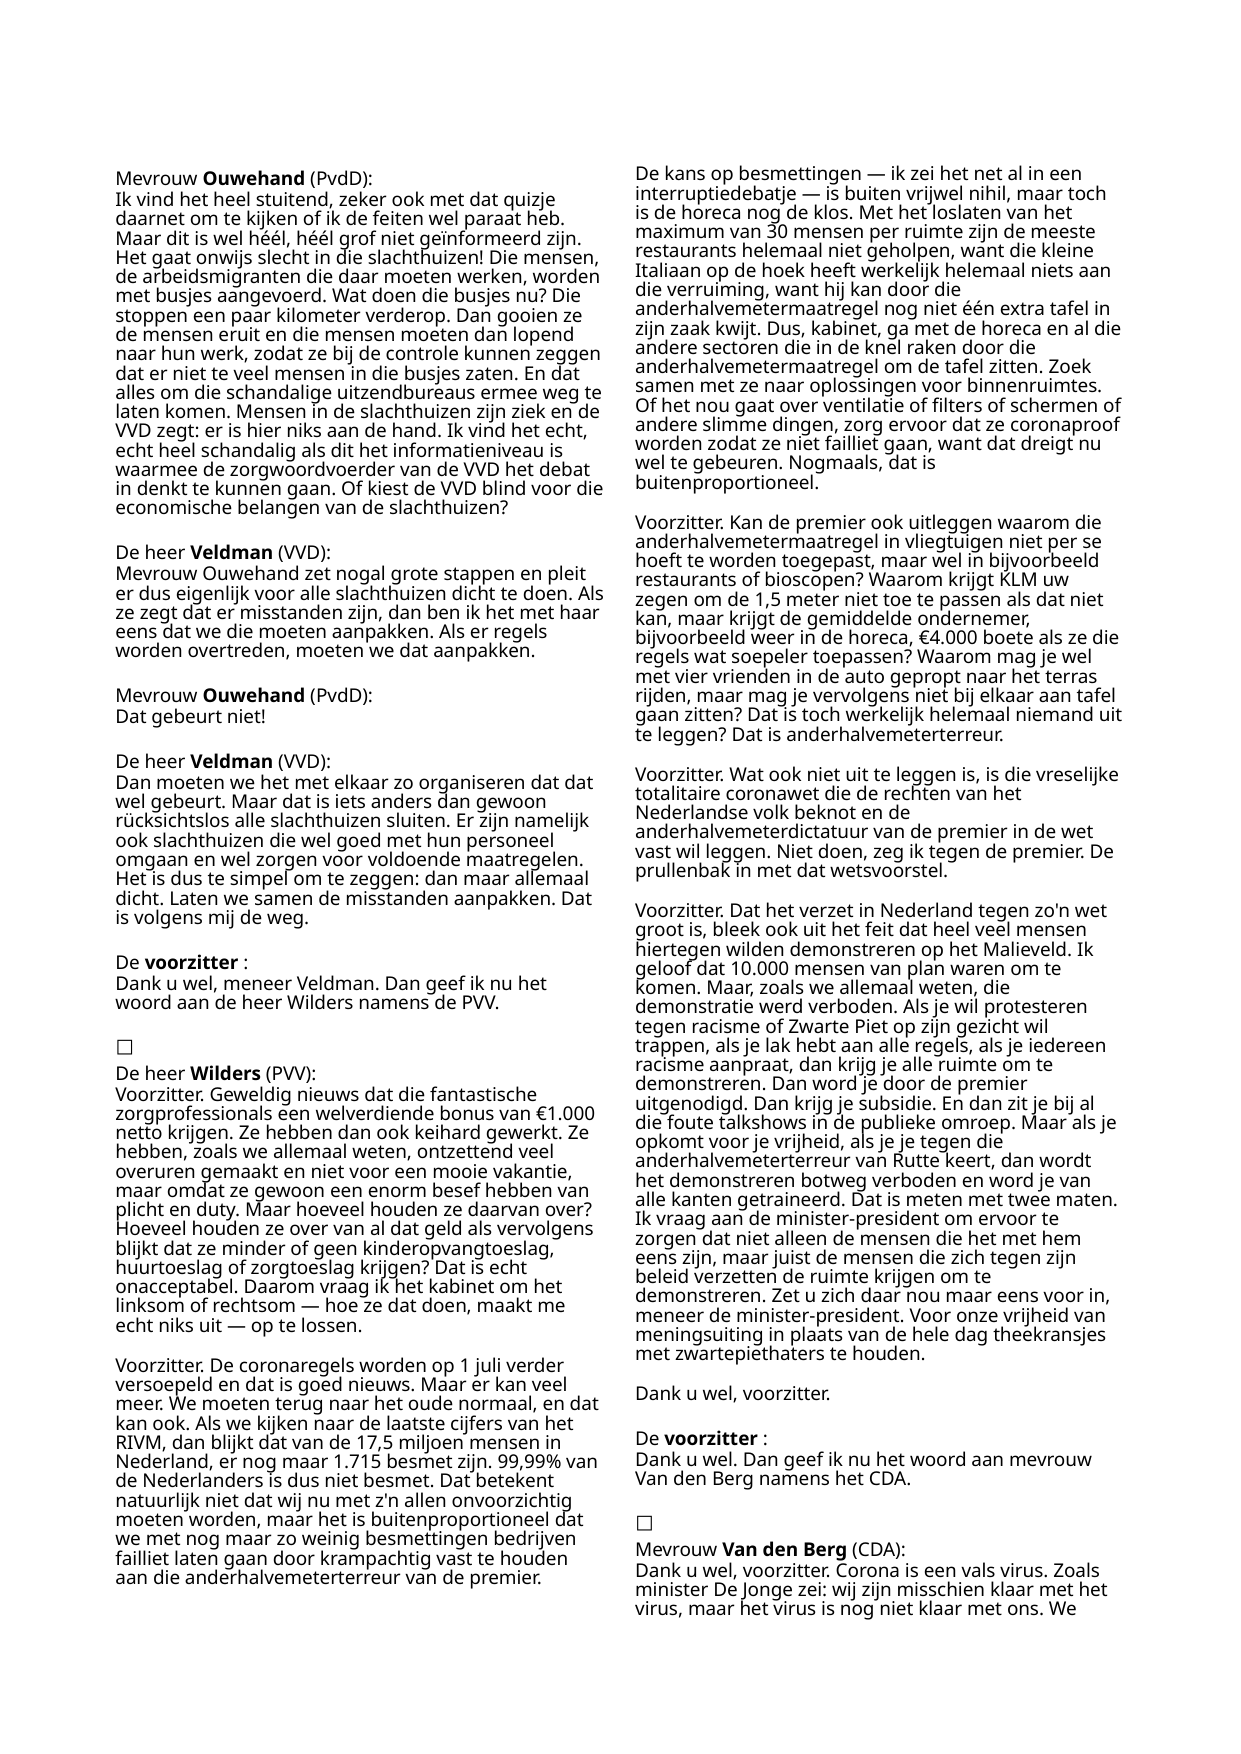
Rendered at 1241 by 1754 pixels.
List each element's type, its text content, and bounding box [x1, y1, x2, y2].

text Voorzitter. Wat ook niet uit te leggen is, is die vreselijke totalitaire coronawet die de rechten van het Nederlandse volk beknot en de anderhalvemeterdictatuur van de premier in de wet vast wil leggen. Niet doen, zeg ik tegen de premier. De prullenbak in met dat wetsvoorstel. [635, 766, 1125, 881]
text De voorzitter : [115, 949, 605, 975]
text De heer Veldman (VVD): [115, 748, 605, 774]
text De voorzitter : [635, 1425, 1125, 1451]
text Dank u wel, voorzitter. [635, 1385, 1125, 1404]
text Dank u wel. Dan geef ik nu het woord aan mevrouw Van den Berg namens het CDA. [635, 1451, 1125, 1489]
text Mevrouw Ouwehand zet nogal grote stappen en pleit er dus eigenlijk voor alle slachthuizen dicht te doen. Als ze zegt dat er misstanden zijn, dan ben ik het met haar eens dat we die moeten aanpakken. Als er regels worden overtreden, moeten we dat aanpakken. [115, 565, 605, 662]
text De heer Wilders (PVV): [115, 1060, 605, 1086]
text Dan moeten we het met elkaar zo organiseren dat dat wel gebeurt. Maar dat is iets anders dan gewoon rücksichtslos alle slachthuizen sluiten. Er zijn namelijk ook slachthuizen die wel goed met hun personeel omgaan en wel zorgen voor voldoende maatregelen. Het is dus te simpel om te zeggen: dan maar allemaal dicht. Laten we samen de misstanden aanpakken. Dat is volgens mij de weg. [115, 774, 605, 928]
text De heer Veldman (VVD): [115, 539, 605, 565]
text Mevrouw Ouwehand (PvdD): [115, 682, 605, 708]
text Voorzitter. De coronaregels worden op 1 juli verder versoepeld en dat is goed nieuws. Maar er kan veel meer. We moeten terug naar het oude normaal, en dat kan ook. Als we kijken naar de laatste cijfers van het RIVM, dan blijkt dat van de 17,5 miljoen mensen in Nederland, er nog maar 1.715 besmet zijn. 99,99% van de Nederlanders is dus niet besmet. Dat betekent natuurlijk niet dat wij nu met z'n allen onvoorzichtig moeten worden, maar het is buitenproportioneel dat we met nog maar zo weinig besmettingen bedrijven failliet laten gaan door krampachtig vast te houden aan die anderhalvemeterterreur van de premier. [115, 1357, 605, 1588]
text Mevrouw Ouwehand (PvdD): [115, 165, 605, 191]
text Dat gebeurt niet! [115, 708, 605, 727]
text ⬜ [115, 1034, 605, 1060]
text Voorzitter. Geweldig nieuws dat die fantastische zorgprofessionals een welverdiende bonus van €1.000 netto krijgen. Ze hebben dan ook keihard gewerkt. Ze hebben, zoals we allemaal weten, ontzettend veel overuren gemaakt en niet voor een mooie vakantie, maar omdat ze gewoon een enorm besef hebben van plicht en duty. Maar hoeveel houden ze daarvan over? Hoeveel houden ze over van al dat geld als vervolgens blijkt dat ze minder of geen kinderopvangtoeslag, huurtoeslag of zorgtoeslag krijgen? Dat is echt onacceptabel. Daarom vraag ik het kabinet om het linksom of rechtsom — hoe ze dat doen, maakt me echt niks uit — op te lossen. [115, 1086, 605, 1336]
text Voorzitter. Dat het verzet in Nederland tegen zo'n wet groot is, bleek ook uit het feit dat heel veel mensen hiertegen wilden demonstreren op het Malieveld. Ik geloof dat 10.000 mensen van plan waren om te komen. Maar, zoals we allemaal weten, die demonstratie werd verboden. Als je wil protesteren tegen racisme of Zwarte Piet op zijn gezicht wil trappen, als je lak hebt aan alle regels, als je iedereen racisme aanpraat, dan krijg je alle ruimte om te demonstreren. Dan word je door de premier uitgenodigd. Dan krijg je subsidie. En dan zit je bij al die foute talkshows in de publieke omroep. Maar als je opkomt voor je vrijheid, als je je tegen die anderhalvemeterterreur van Rutte keert, dan wordt het demonstreren botweg verboden en word je van alle kanten getraineerd. Dat is meten met twee maten. Ik vraag aan de minister-president om ervoor te zorgen dat niet alleen de mensen die het met hem eens zijn, maar juist de mensen die zich tegen zijn beleid verzetten de ruimte krijgen om te demonstreren. Zet u zich daar nou maar eens voor in, meneer de minister-president. Voor onze vrijheid van meningsuiting in plaats van de hele dag theekransjes met zwartepiethaters te houden. [635, 902, 1125, 1364]
text ⬜ [635, 1510, 1125, 1536]
text Dank u wel, voorzitter. Corona is een vals virus. Zoals minister De Jonge zei: wij zijn misschien klaar met het virus, maar het virus is nog niet klaar met ons. We [635, 1562, 1125, 1620]
text Voorzitter. Kan de premier ook uitleggen waarom die anderhalvemetermaatregel in vliegtuigen niet per se hoeft te worden toegepast, maar wel in bijvoorbeeld restaurants of bioscopen? Waarom krijgt KLM uw zegen om de 1,5 meter niet toe te passen als dat niet kan, maar krijgt de gemiddelde ondernemer, bijvoorbeeld weer in de horeca, €4.000 boete als ze die regels wat soepeler toepassen? Waarom mag je wel met vier vrienden in de auto gepropt naar het terras rijden, maar mag je vervolgens niet bij elkaar aan tafel gaan zitten? Dat is toch werkelijk helemaal niemand uit te leggen? Dat is anderhalvemeterterreur. [635, 514, 1125, 745]
text Ik vind het heel stuitend, zeker ook met dat quizje daarnet om te kijken of ik de feiten wel paraat heb. Maar dit is wel héél, héél grof niet geïnformeerd zijn. Het gaat onwijs slecht in die slachthuizen! Die mensen, de arbeidsmigranten die daar moeten werken, worden met busjes aangevoerd. Wat doen die busjes nu? Die stoppen een paar kilometer verderop. Dan gooien ze de mensen eruit en die mensen moeten dan lopend naar hun werk, zodat ze bij de controle kunnen zeggen dat er niet te veel mensen in die busjes zaten. En dat alles om die schandalige uitzendbureaus ermee weg te laten komen. Mensen in de slachthuizen zijn ziek en de VVD zegt: er is hier niks aan de hand. Ik vind het echt, echt heel schandalig als dit het informatieniveau is waarmee de zorgwoordvoerder van de VVD het debat in denkt te kunnen gaan. Of kiest de VVD blind voor die economische belangen van de slachthuizen? [115, 191, 605, 519]
text De kans op besmettingen — ik zei het net al in een interruptiedebatje — is buiten vrijwel nihil, maar toch is de horeca nog de klos. Met het loslaten van het maximum van 30 mensen per ruimte zijn de meeste restaurants helemaal niet geholpen, want die kleine Italiaan op de hoek heeft werkelijk helemaal niets aan die verruiming, want hij kan door die anderhalvemetermaatregel nog niet één extra tafel in zijn zaak kwijt. Dus, kabinet, ga met de horeca en al die andere sectoren die in de knel raken door die anderhalvemetermaatregel om de tafel zitten. Zoek samen met ze naar oplossingen voor binnenruimtes. Of het nou gaat over ventilatie of filters of schermen of andere slimme dingen, zorg ervoor dat ze coronaproof worden zodat ze niet failliet gaan, want dat dreigt nu wel te gebeuren. Nogmaals, dat is buitenproportioneel. [635, 165, 1125, 493]
text Mevrouw Van den Berg (CDA): [635, 1536, 1125, 1562]
text Dank u wel, meneer Veldman. Dan geef ik nu het woord aan de heer Wilders namens de PVV. [115, 975, 605, 1013]
